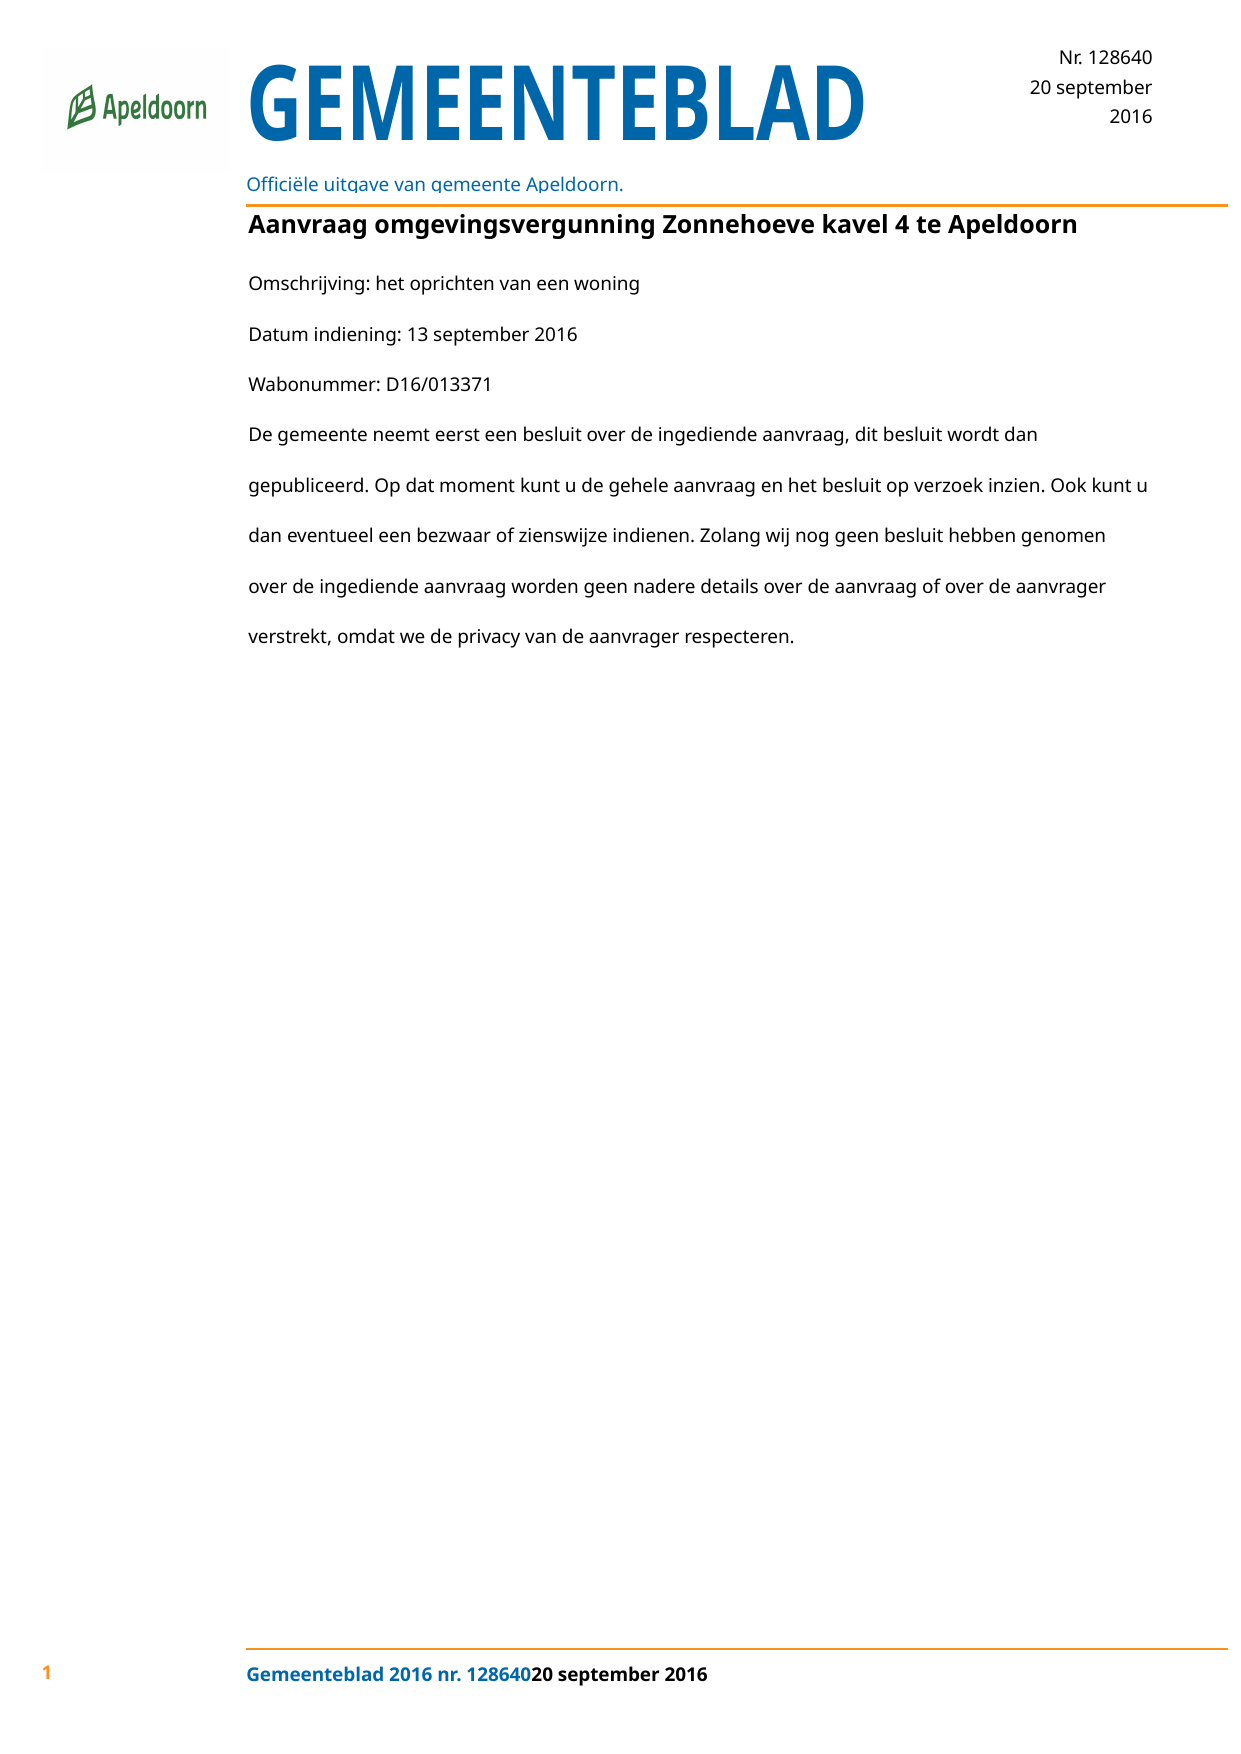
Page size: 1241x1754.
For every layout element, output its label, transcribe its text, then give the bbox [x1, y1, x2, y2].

text over de ingediende aanvraag worden geen nadere details over de aanvraag of over de aanvrager [248, 573, 1152, 598]
text dan eventueel een bezwaar of zienswijze indienen. Zolang wij nog geen besluit hebben genomen [248, 522, 1152, 548]
text De gemeente neemt eerst een besluit over de ingediende aanvraag, dit besluit wordt dan [248, 422, 1152, 447]
text gepubliceerd. Op dat moment kunt u de gehele aanvraag en het besluit op verzoek inzien. Ook kunt u [248, 472, 1152, 498]
text Omschrijving: het oprichten van een woning [248, 270, 1152, 296]
text verstrekt, omdat we de privacy van de aanvrager respecteren. [248, 623, 1152, 649]
text Aanvraag omgevingsvergunning Zonnehoeve kavel 4 te Apeldoorn [248, 207, 1152, 241]
picture [41, 47, 231, 172]
text Wabonummer: D16/013371 [248, 371, 1152, 397]
text Datum indiening: 13 september 2016 [248, 321, 1152, 346]
